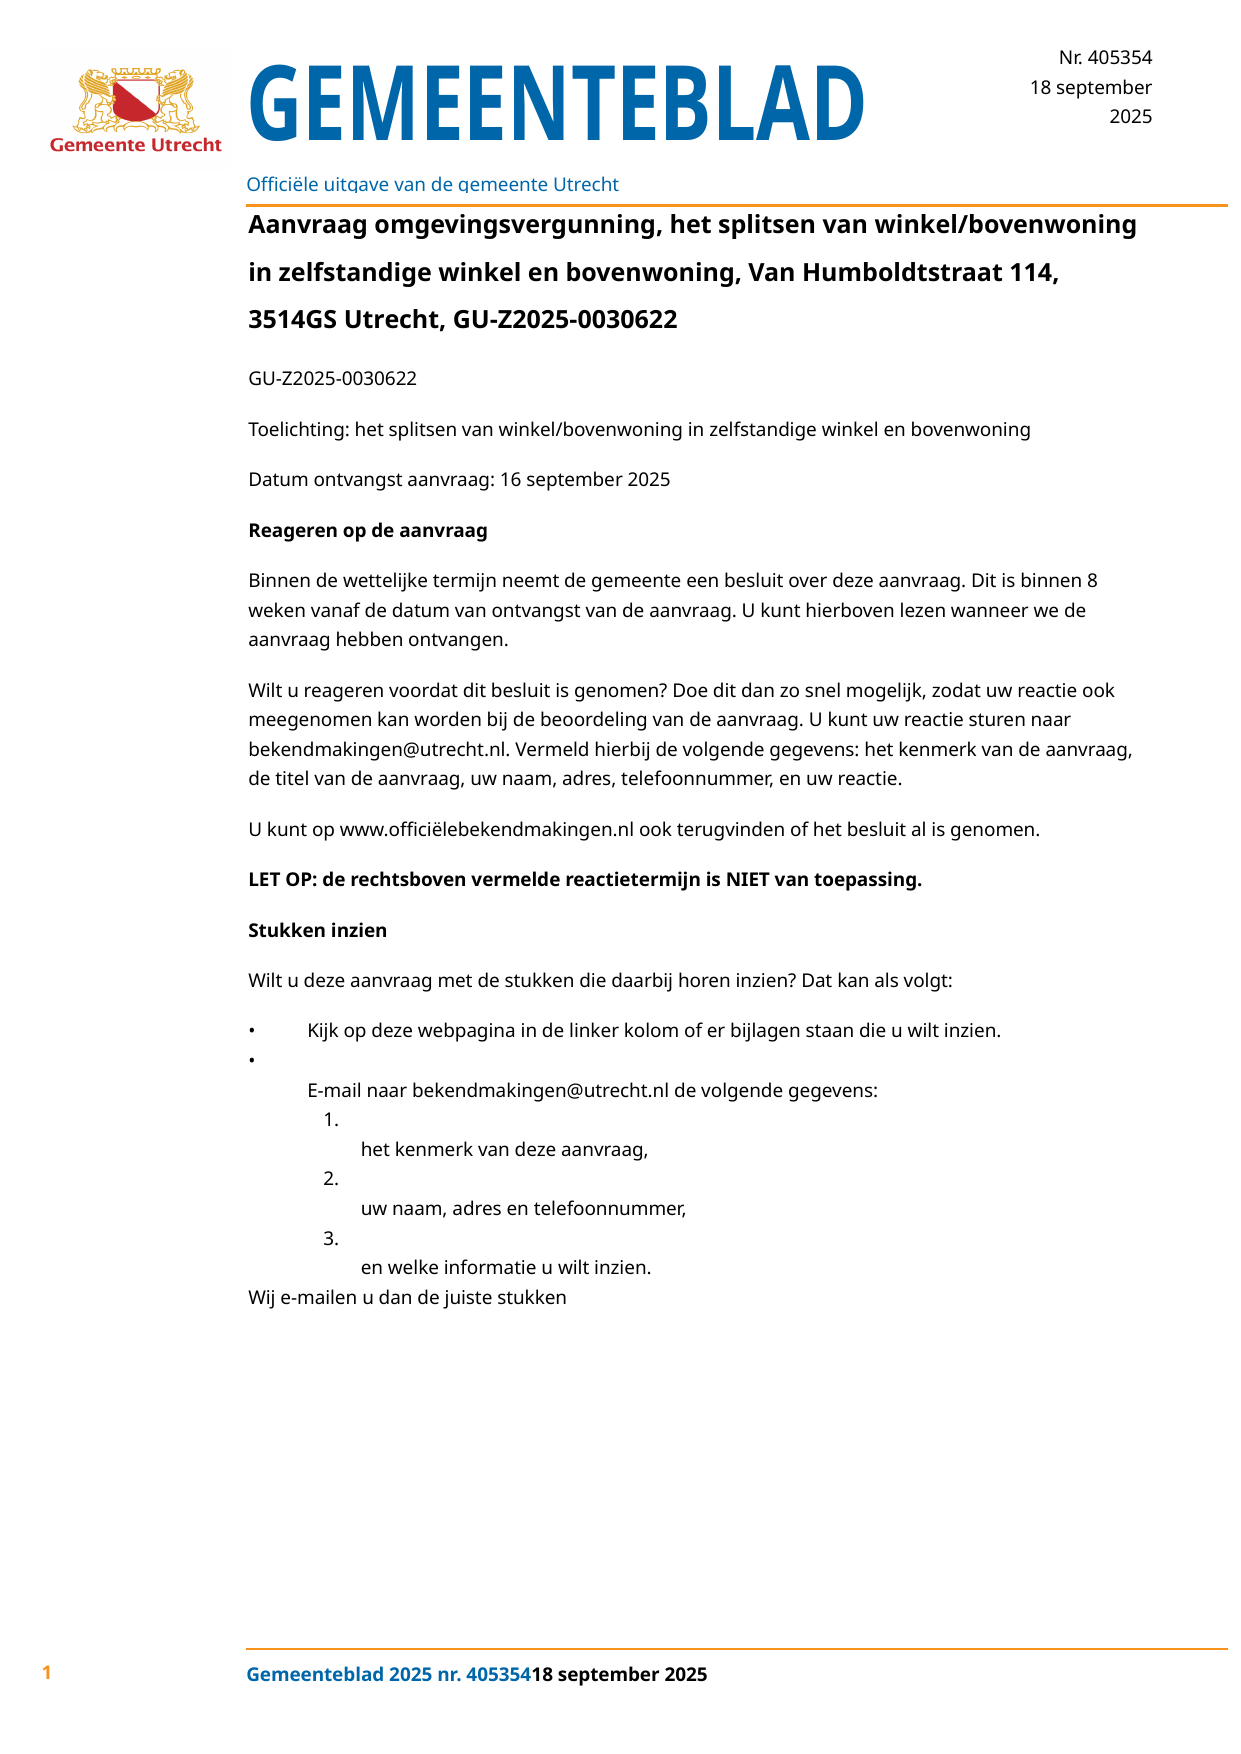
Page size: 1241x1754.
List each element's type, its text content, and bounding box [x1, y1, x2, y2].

list het kenmerk van deze aanvraag, [323, 1136, 1152, 1162]
list en welke informatie u wilt inzien. [323, 1254, 1152, 1280]
text Reageren op de aanvraag [248, 517, 1152, 542]
text Toelichting: het splitsen van winkel/bovenwoning in zelfstandige winkel en bovenwoning [248, 416, 1152, 442]
text Aanvraag omgevingsvergunning, het splitsen van winkel/bovenwoning in zelfstandige winkel en bovenwoning, Van Humboldtstraat 114, 3514GS Utrecht, GU-Z2025-0030622 [248, 207, 1152, 336]
text Wilt u deze aanvraag met de stukken die daarbij horen inzien? Dat kan als volgt: [248, 967, 1152, 993]
text Binnen de wettelijke termijn neemt de gemeente een besluit over deze aanvraag. Dit is binnen 8 weken vanaf de datum van ontvangst van de aanvraag. U kunt hierboven lezen wanneer we de aanvraag hebben ontvangen. [248, 567, 1152, 652]
list E-mail naar bekendmakingen@utrecht.nl de volgende gegevens: [248, 1077, 1152, 1102]
text Stukken inzien [248, 917, 1152, 942]
text U kunt op www.officiëlebekendmakingen.nl ook terugvinden of het besluit al is genomen. [248, 816, 1152, 842]
list uw naam, adres en telefoonnummer, [323, 1195, 1152, 1221]
picture [41, 47, 231, 172]
text Wilt u reageren voordat dit besluit is genomen? Doe dit dan zo snel mogelijk, zodat uw reactie ook meegenomen kan worden bij de beoordeling van de aanvraag. U kunt uw reactie sturen naar bekendmakingen@utrecht.nl. Vermeld hierbij de volgende gegevens: het kenmerk van de aanvraag, de titel van de aanvraag, uw naam, adres, telefoonnummer, en uw reactie. [248, 677, 1152, 791]
text Datum ontvangst aanvraag: 16 september 2025 [248, 466, 1152, 492]
list Kijk op deze webpagina in de linker kolom of er bijlagen staan die u wilt inzien. [248, 1018, 1152, 1043]
text LET OP: de rechtsboven vermelde reactietermijn is NIET van toepassing. [248, 866, 1152, 892]
text Wij e-mailen u dan de juiste stukken [248, 1284, 1152, 1309]
text GU-Z2025-0030622 [248, 366, 1152, 391]
